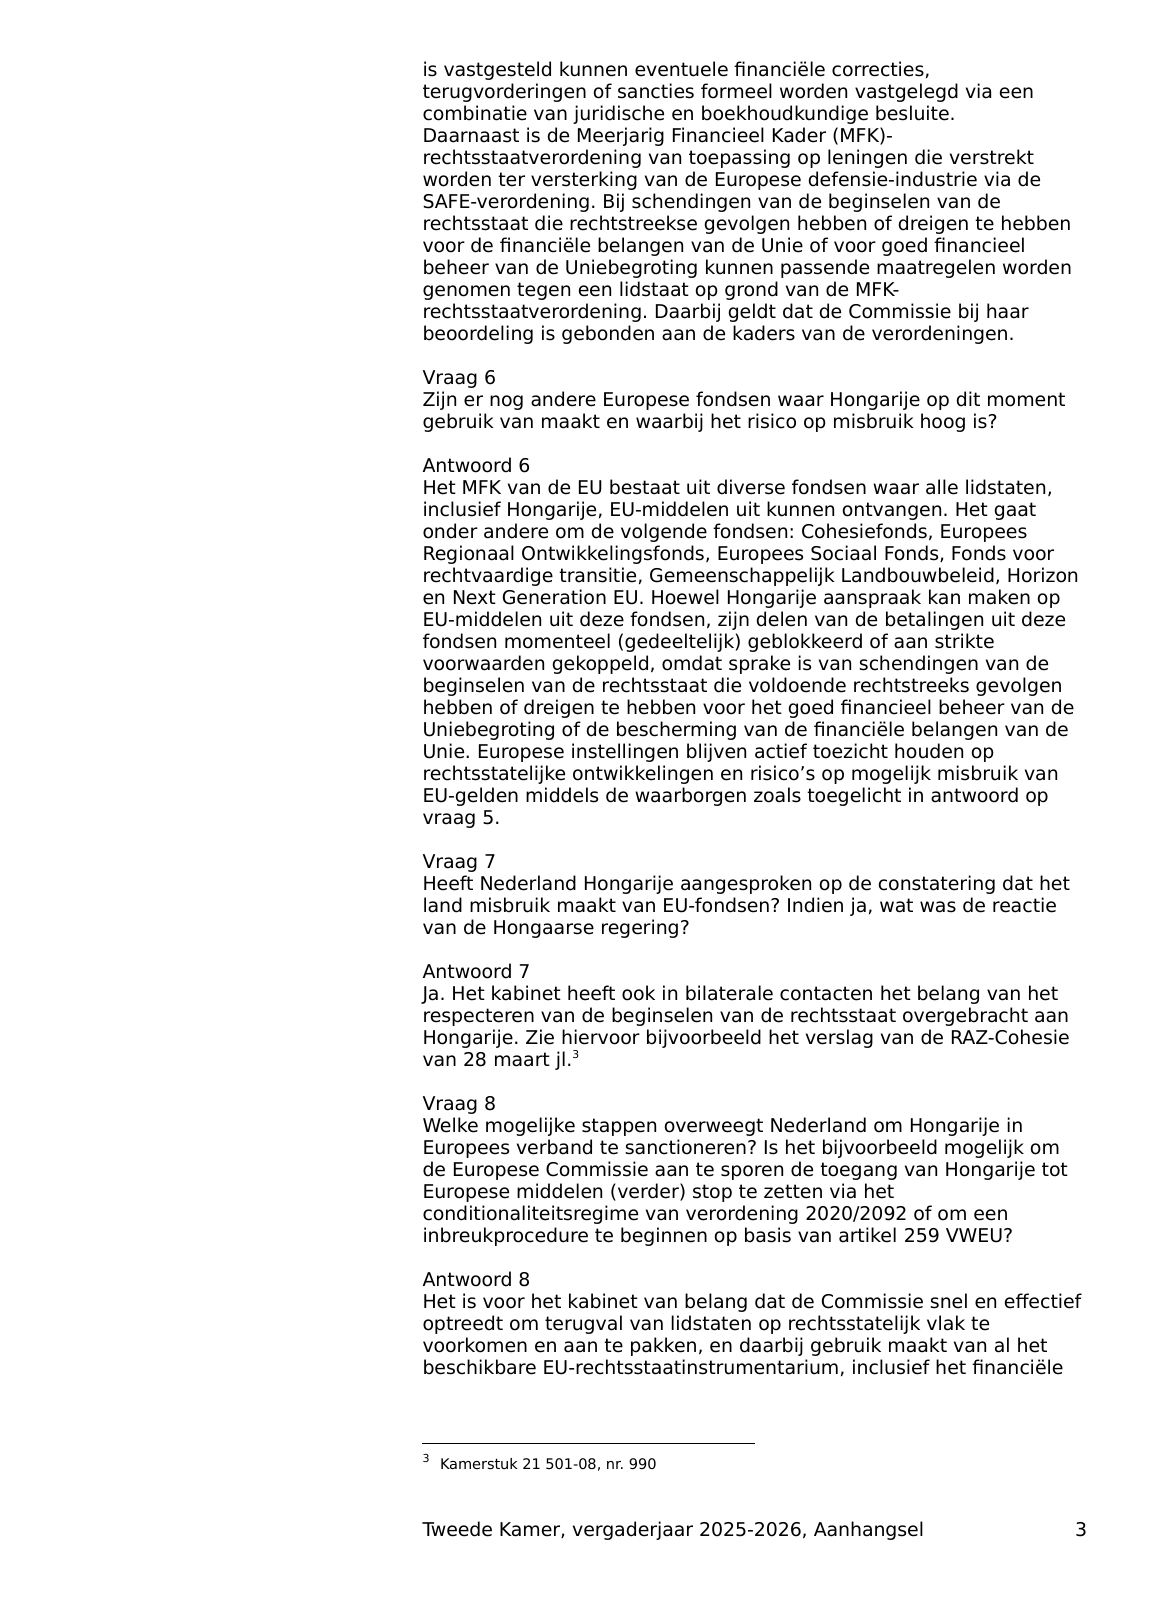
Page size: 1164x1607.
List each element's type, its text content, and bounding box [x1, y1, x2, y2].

text Vraag 6 [422, 367, 1087, 389]
text Vraag 8 [422, 1093, 1087, 1115]
text Antwoord 8 [422, 1269, 1087, 1291]
text Vraag 7 [422, 851, 1087, 873]
text Daarnaast is de Meerjarig Financieel Kader (MFK)-rechtsstaatverordening van toepassing op leningen die verstrekt worden ter versterking van de Europese defensie-industrie via de SAFE-verordening. Bij schendingen van de beginselen van de rechtsstaat die rechtstreekse gevolgen hebben of dreigen te hebben voor de financiële belangen van de Unie of voor goed financieel beheer van de Uniebegroting kunnen passende maatregelen worden genomen tegen een lidstaat op grond van de MFK-rechtsstaatverordening. Daarbij geldt dat de Commissie bij haar beoordeling is gebonden aan de kaders van de verordeningen. [422, 125, 1087, 345]
text Ja. Het kabinet heeft ook in bilaterale contacten het belang van het respecteren van de beginselen van de rechtsstaat overgebracht aan Hongarije. Zie hiervoor bijvoorbeeld het verslag van de RAZ-Cohesie van 28 maart jl. [422, 983, 1087, 1071]
text Antwoord 7 [422, 961, 1087, 983]
text Zijn er nog andere Europese fondsen waar Hongarije op dit moment gebruik van maakt en waarbij het risico op misbruik hoog is? [422, 389, 1087, 433]
text Welke mogelijke stappen overweegt Nederland om Hongarije in Europees verband te sanctioneren? Is het bijvoorbeeld mogelijk om de Europese Commissie aan te sporen de toegang van Hongarije tot Europese middelen (verder) stop te zetten via het conditionaliteitsregime van verordening 2020/2092 of om een inbreukprocedure te beginnen op basis van artikel 259 VWEU? [422, 1115, 1087, 1247]
text Antwoord 6 [422, 455, 1087, 477]
text Het MFK van de EU bestaat uit diverse fondsen waar alle lidstaten, inclusief Hongarije, EU-middelen uit kunnen ontvangen. Het gaat onder andere om de volgende fondsen: Cohesiefonds, Europees Regionaal Ontwikkelingsfonds, Europees Sociaal Fonds, Fonds voor rechtvaardige transitie, Gemeenschappelijk Landbouwbeleid, Horizon en Next Generation EU. Hoewel Hongarije aanspraak kan maken op EU-middelen uit deze fondsen, zijn delen van de betalingen uit deze fondsen momenteel (gedeeltelijk) geblokkeerd of aan strikte voorwaarden gekoppeld, omdat sprake is van schendingen van de beginselen van de rechtsstaat die voldoende rechtstreeks gevolgen hebben of dreigen te hebben voor het goed financieel beheer van de Uniebegroting of de bescherming van de financiële belangen van de Unie. Europese instellingen blijven actief toezicht houden op rechtsstatelijke ontwikkelingen en risico’s op mogelijk misbruik van EU-gelden middels de waarborgen zoals toegelicht in antwoord op vraag 5. [422, 477, 1087, 829]
text Heeft Nederland Hongarije aangesproken op de constatering dat het land misbruik maakt van EU-fondsen? Indien ja, wat was de reactie van de Hongaarse regering? [422, 873, 1087, 939]
text Het is voor het kabinet van belang dat de Commissie snel en effectief optreedt om terugval van lidstaten op rechtsstatelijk vlak te voorkomen en aan te pakken, en daarbij gebruik maakt van al het beschikbare EU-rechtsstaatinstrumentarium, inclusief het financiële [422, 1291, 1087, 1379]
text is vastgesteld kunnen eventuele financiële correcties, terugvorderingen of sancties formeel worden vastgelegd via een combinatie van juridische en boekhoudkundige besluite. [422, 59, 1087, 125]
text Kamerstuk 21 501-08, nr. 990 [422, 1452, 1087, 1474]
